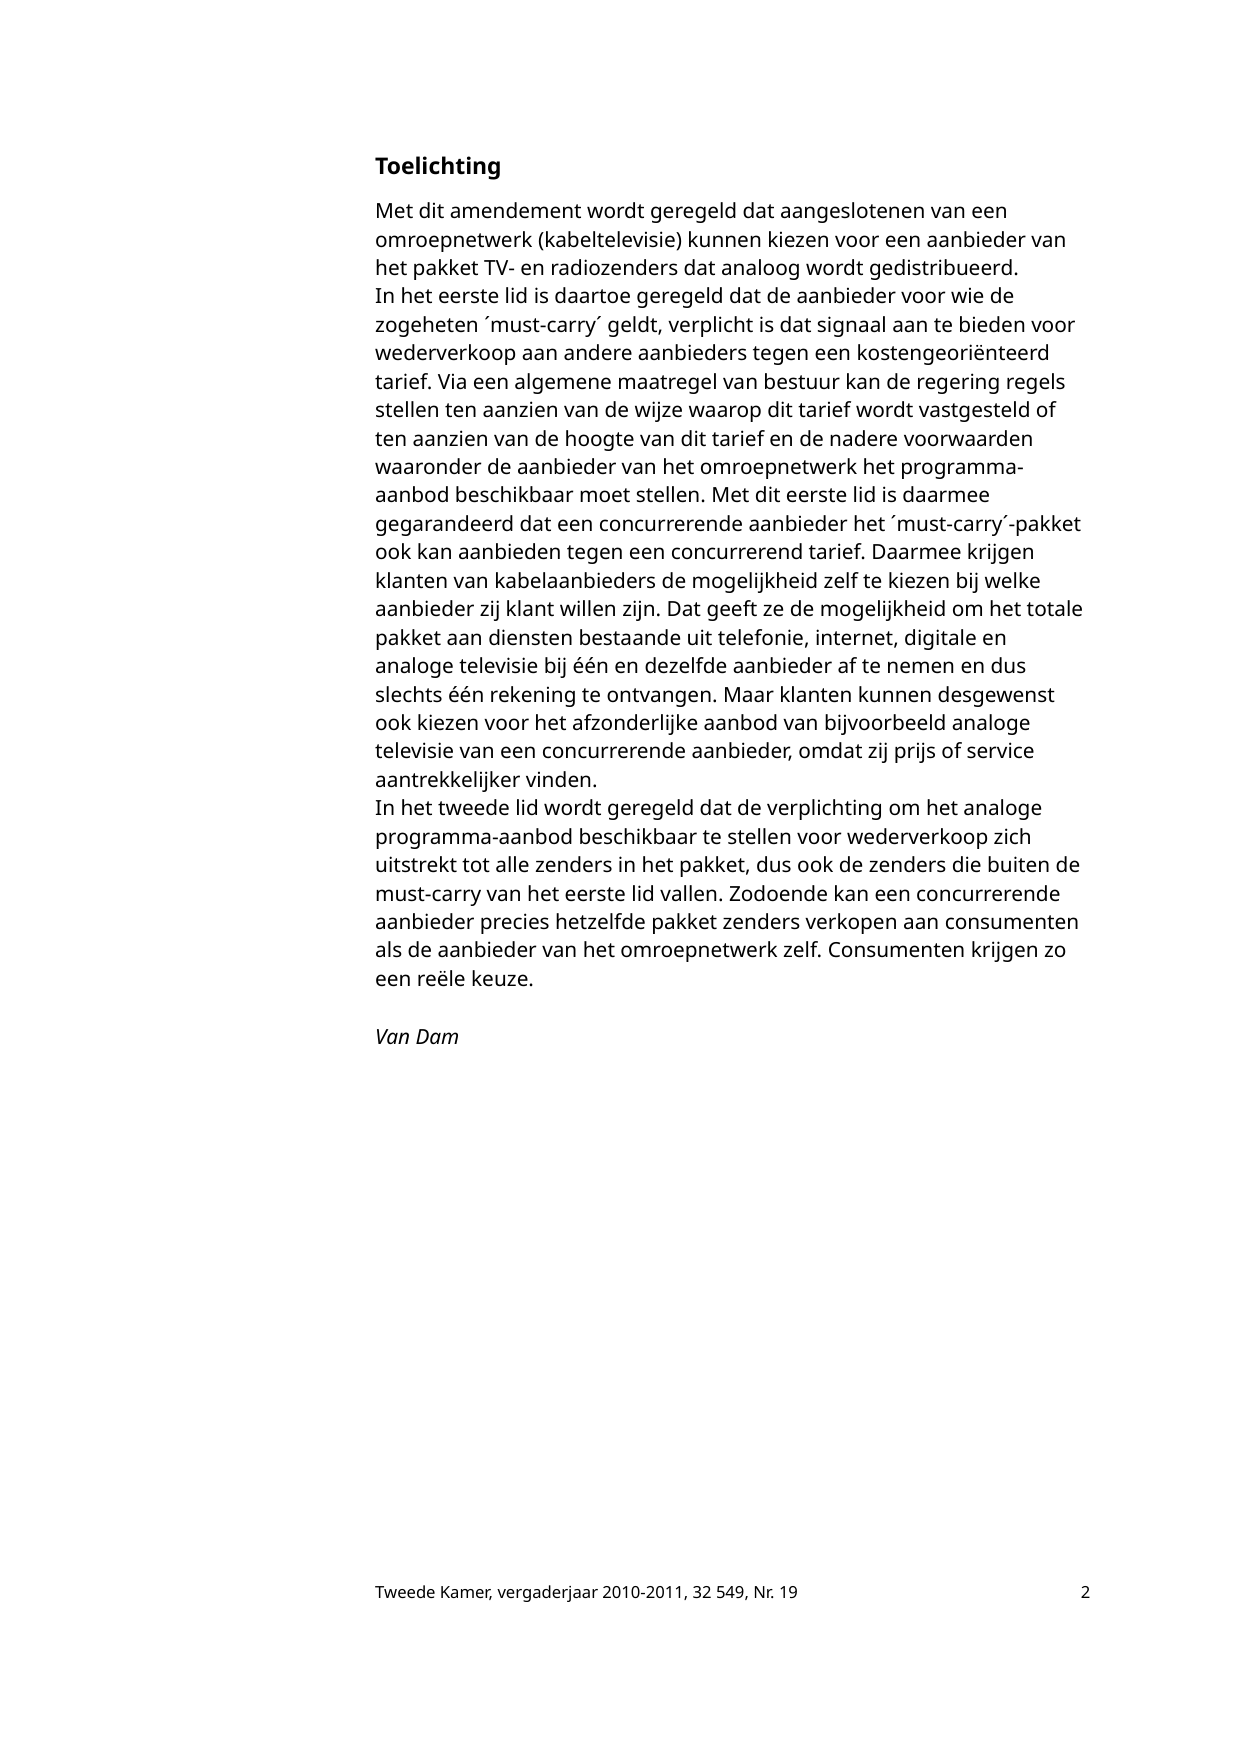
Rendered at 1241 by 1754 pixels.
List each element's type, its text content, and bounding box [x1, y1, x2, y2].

text Van Dam [375, 1022, 1090, 1051]
text In het eerste lid is daartoe geregeld dat de aanbieder voor wie de zogeheten ´must-carry´ geldt, verplicht is dat signaal aan te bieden voor wederverkoop aan andere aanbieders tegen een kostengeoriënteerd tarief. Via een algemene maatregel van bestuur kan de regering regels stellen ten aanzien van de wijze waarop dit tarief wordt vastgesteld of ten aanzien van de hoogte van dit tarief en de nadere voorwaarden waaronder de aanbieder van het omroepnetwerk het programma-aanbod beschikbaar moet stellen. Met dit eerste lid is daarmee gegarandeerd dat een concurrerende aanbieder het ´must-carry´-pakket ook kan aanbieden tegen een concurrerend tarief. Daarmee krijgen klanten van kabelaanbieders de mogelijkheid zelf te kiezen bij welke aanbieder zij klant willen zijn. Dat geeft ze de mogelijkheid om het totale pakket aan diensten bestaande uit telefonie, internet, digitale en analoge televisie bij één en dezelfde aanbieder af te nemen en dus slechts één rekening te ontvangen. Maar klanten kunnen desgewenst ook kiezen voor het afzonderlijke aanbod van bijvoorbeeld analoge televisie van een concurrerende aanbieder, omdat zij prijs of service aantrekkelijker vinden. [375, 282, 1090, 793]
subtitle Toelichting [375, 150, 1090, 181]
text In het tweede lid wordt geregeld dat de verplichting om het analoge programma-aanbod beschikbaar te stellen voor wederverkoop zich uitstrekt tot alle zenders in het pakket, dus ook de zenders die buiten de must-carry van het eerste lid vallen. Zodoende kan een concurrerende aanbieder precies hetzelfde pakket zenders verkopen aan consumenten als de aanbieder van het omroepnetwerk zelf. Consumenten krijgen zo een reële keuze. [375, 793, 1090, 992]
text Met dit amendement wordt geregeld dat aangeslotenen van een omroepnetwerk (kabeltelevisie) kunnen kiezen voor een aanbieder van het pakket TV- en radiozenders dat analoog wordt gedistribueerd. [375, 196, 1090, 282]
